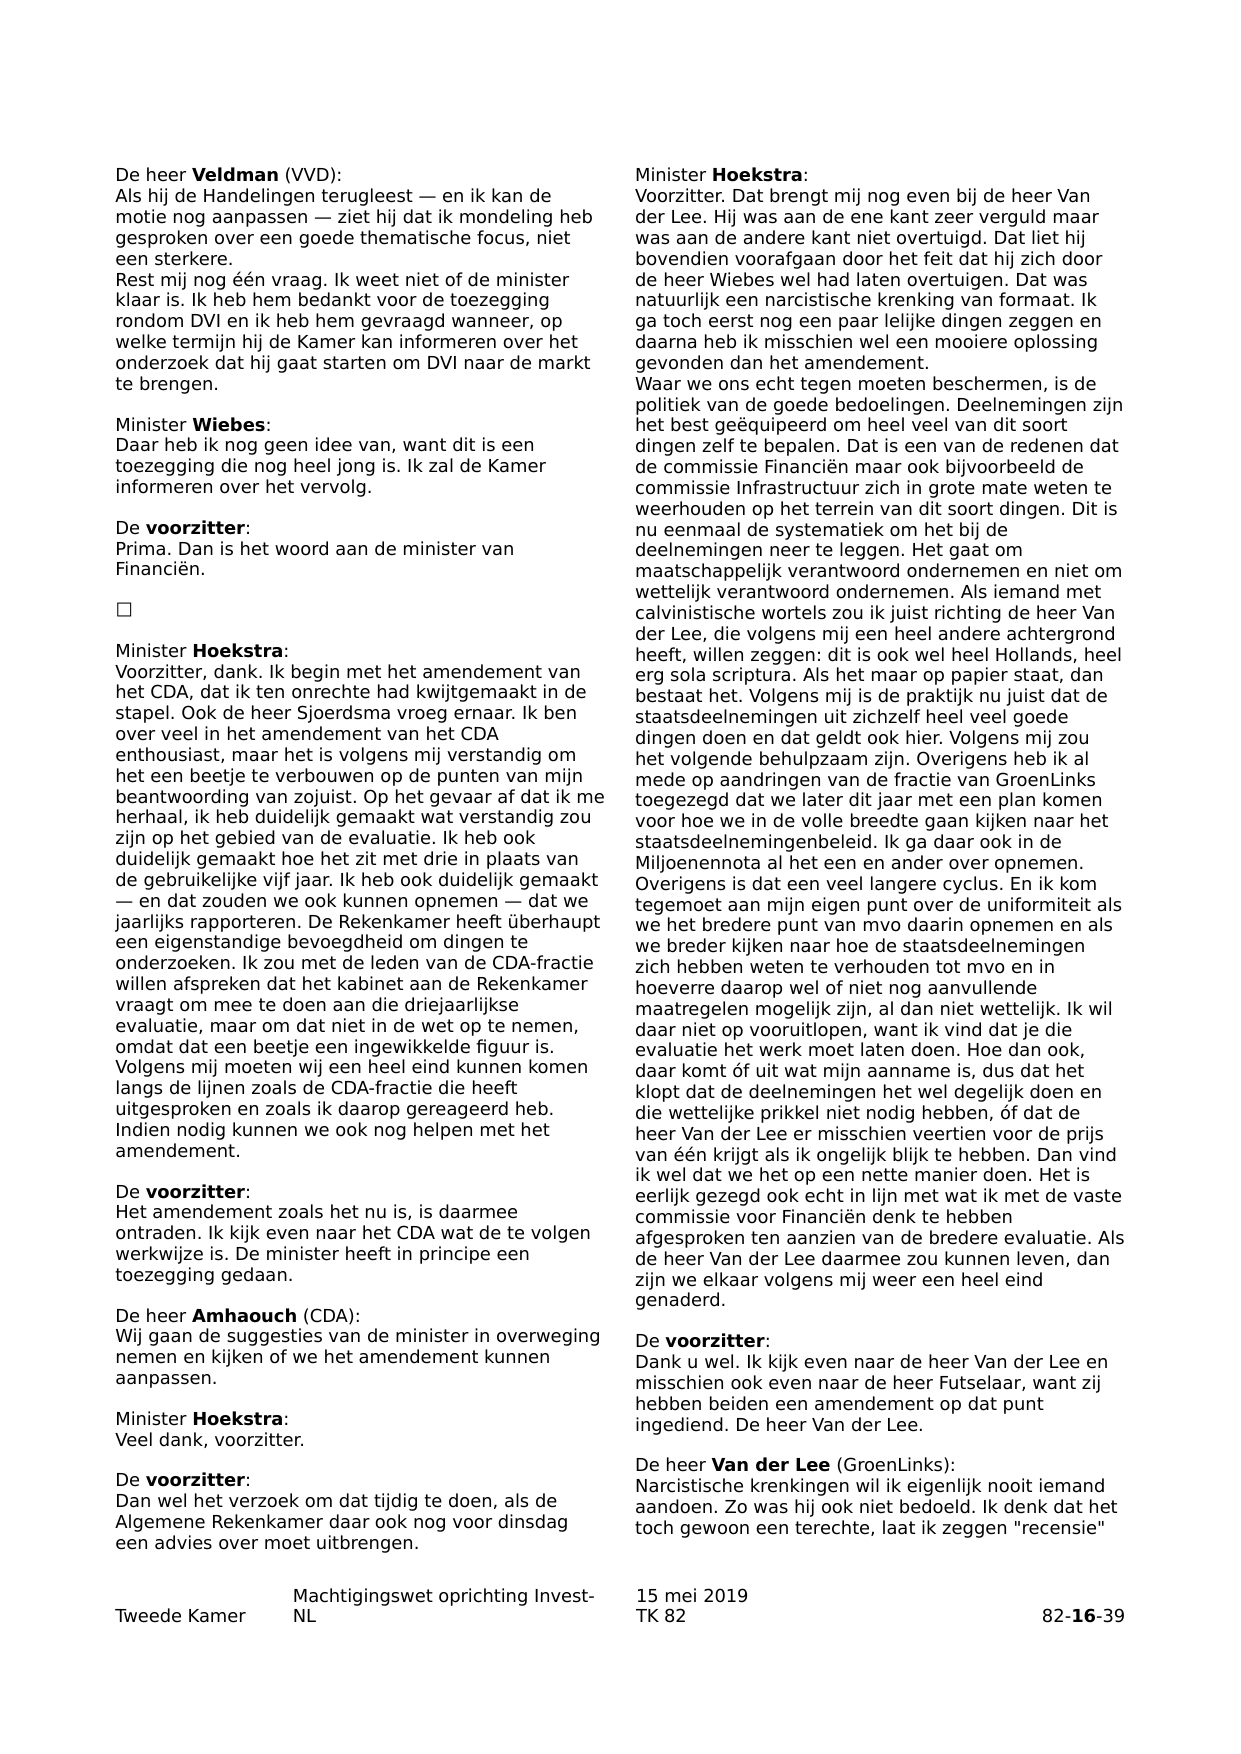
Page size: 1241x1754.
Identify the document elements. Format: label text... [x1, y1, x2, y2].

text Voorzitter. Dat brengt mij nog even bij de heer Van der Lee. Hij was aan de ene kant zeer verguld maar was aan de andere kant niet overtuigd. Dat liet hij bovendien voorafgaan door het feit dat hij zich door de heer Wiebes wel had laten overtuigen. Dat was natuurlijk een narcistische krenking van formaat. Ik ga toch eerst nog een paar lelijke dingen zeggen en daarna heb ik misschien wel een mooiere oplossing gevonden dan het amendement. [635, 186, 1125, 373]
text Dan wel het verzoek om dat tijdig te doen, als de Algemene Rekenkamer daar ook nog voor dinsdag een advies over moet uitbrengen. [115, 1491, 605, 1553]
text Rest mij nog één vraag. Ik weet niet of de minister klaar is. Ik heb hem bedankt voor de toezegging rondom DVI en ik heb hem gevraagd wanneer, op welke termijn hij de Kamer kan informeren over het onderzoek dat hij gaat starten om DVI naar de markt te brengen. [115, 269, 605, 394]
text Daar heb ik nog geen idee van, want dit is een toezegging die nog heel jong is. Ik zal de Kamer informeren over het vervolg. [115, 435, 605, 498]
text Wij gaan de suggesties van de minister in overweging nemen en kijken of we het amendement kunnen aanpassen. [115, 1326, 605, 1389]
text De voorzitter: [115, 1470, 605, 1491]
text Dank u wel. Ik kijk even naar de heer Van der Lee en misschien ook even naar de heer Futselaar, want zij hebben beiden een amendement op dat punt ingediend. De heer Van der Lee. [635, 1352, 1125, 1435]
text Minister Hoekstra: [635, 165, 1125, 186]
text Minister Hoekstra: [115, 641, 605, 661]
text Minister Hoekstra: [115, 1409, 605, 1429]
text De heer Amhaouch (CDA): [115, 1306, 605, 1326]
text Veel dank, voorzitter. [115, 1429, 605, 1450]
text Waar we ons echt tegen moeten beschermen, is de politiek van de goede bedoelingen. Deelnemingen zijn het best geëquipeerd om heel veel van dit soort dingen zelf te bepalen. Dat is een van de redenen dat de commissie Financiën maar ook bijvoorbeeld de commissie Infrastructuur zich in grote mate weten te weerhouden op het terrein van dit soort dingen. Dit is nu eenmaal de systematiek om het bij de deelnemingen neer te leggen. Het gaat om maatschappelijk verantwoord ondernemen en niet om wettelijk verantwoord ondernemen. Als iemand met calvinistische wortels zou ik juist richting de heer Van der Lee, die volgens mij een heel andere achtergrond heeft, willen zeggen: dit is ook wel heel Hollands, heel erg sola scriptura. Als het maar op papier staat, dan bestaat het. Volgens mij is de praktijk nu juist dat de staatsdeelnemingen uit zichzelf heel veel goede dingen doen en dat geldt ook hier. Volgens mij zou het volgende behulpzaam zijn. Overigens heb ik al mede op aandringen van de fractie van GroenLinks toegezegd dat we later dit jaar met een plan komen voor hoe we in de volle breedte gaan kijken naar het staatsdeelnemingenbeleid. Ik ga daar ook in de Miljoenennota al het een en ander over opnemen. Overigens is dat een veel langere cyclus. En ik kom tegemoet aan mijn eigen punt over de uniformiteit als we het bredere punt van mvo daarin opnemen en als we breder kijken naar hoe de staatsdeelnemingen zich hebben weten te verhouden tot mvo en in hoeverre daarop wel of niet nog aanvullende maatregelen mogelijk zijn, al dan niet wettelijk. Ik wil daar niet op vooruitlopen, want ik vind dat je die evaluatie het werk moet laten doen. Hoe dan ook, daar komt óf uit wat mijn aanname is, dus dat het klopt dat de deelnemingen het wel degelijk doen en die wettelijke prikkel niet nodig hebben, óf dat de heer Van der Lee er misschien veertien voor de prijs van één krijgt als ik ongelijk blijk te hebben. Dan vind ik wel dat we het op een nette manier doen. Het is eerlijk gezegd ook echt in lijn met wat ik met de vaste commissie voor Financiën denk te hebben afgesproken ten aanzien van de bredere evaluatie. Als de heer Van der Lee daarmee zou kunnen leven, dan zijn we elkaar volgens mij weer een heel eind genaderd. [635, 373, 1125, 1311]
text Prima. Dan is het woord aan de minister van Financiën. [115, 538, 605, 580]
text Minister Wiebes: [115, 414, 605, 435]
text De heer Veldman (VVD): [115, 165, 605, 186]
text De voorzitter: [115, 518, 605, 538]
text De heer Van der Lee (GroenLinks): [635, 1455, 1125, 1476]
text Het amendement zoals het nu is, is daarmee ontraden. Ik kijk even naar het CDA wat de te volgen werkwijze is. De minister heeft in principe een toezegging gedaan. [115, 1202, 605, 1286]
text De voorzitter: [635, 1331, 1125, 1352]
text Voorzitter, dank. Ik begin met het amendement van het CDA, dat ik ten onrechte had kwijtgemaakt in de stapel. Ook de heer Sjoerdsma vroeg ernaar. Ik ben over veel in het amendement van het CDA enthousiast, maar het is volgens mij verstandig om het een beetje te verbouwen op de punten van mijn beantwoording van zojuist. Op het gevaar af dat ik me herhaal, ik heb duidelijk gemaakt wat verstandig zou zijn op het gebied van de evaluatie. Ik heb ook duidelijk gemaakt hoe het zit met drie in plaats van de gebruikelijke vijf jaar. Ik heb ook duidelijk gemaakt — en dat zouden we ook kunnen opnemen — dat we jaarlijks rapporteren. De Rekenkamer heeft überhaupt een eigenstandige bevoegdheid om dingen te onderzoeken. Ik zou met de leden van de CDA-fractie willen afspreken dat het kabinet aan de Rekenkamer vraagt om mee te doen aan die driejaarlijkse evaluatie, maar om dat niet in de wet op te nemen, omdat dat een beetje een ingewikkelde figuur is. Volgens mij moeten wij een heel eind kunnen komen langs de lijnen zoals de CDA-fractie die heeft uitgesproken en zoals ik daarop gereageerd heb. Indien nodig kunnen we ook nog helpen met het amendement. [115, 661, 605, 1161]
text ⬜ [115, 600, 605, 621]
text Als hij de Handelingen terugleest — en ik kan de motie nog aanpassen — ziet hij dat ik mondeling heb gesproken over een goede thematische focus, niet een sterkere. [115, 186, 605, 269]
text Narcistische krenkingen wil ik eigenlijk nooit iemand aandoen. Zo was hij ook niet bedoeld. Ik denk dat het toch gewoon een terechte, laat ik zeggen "recensie" [635, 1476, 1125, 1538]
text De voorzitter: [115, 1181, 605, 1202]
